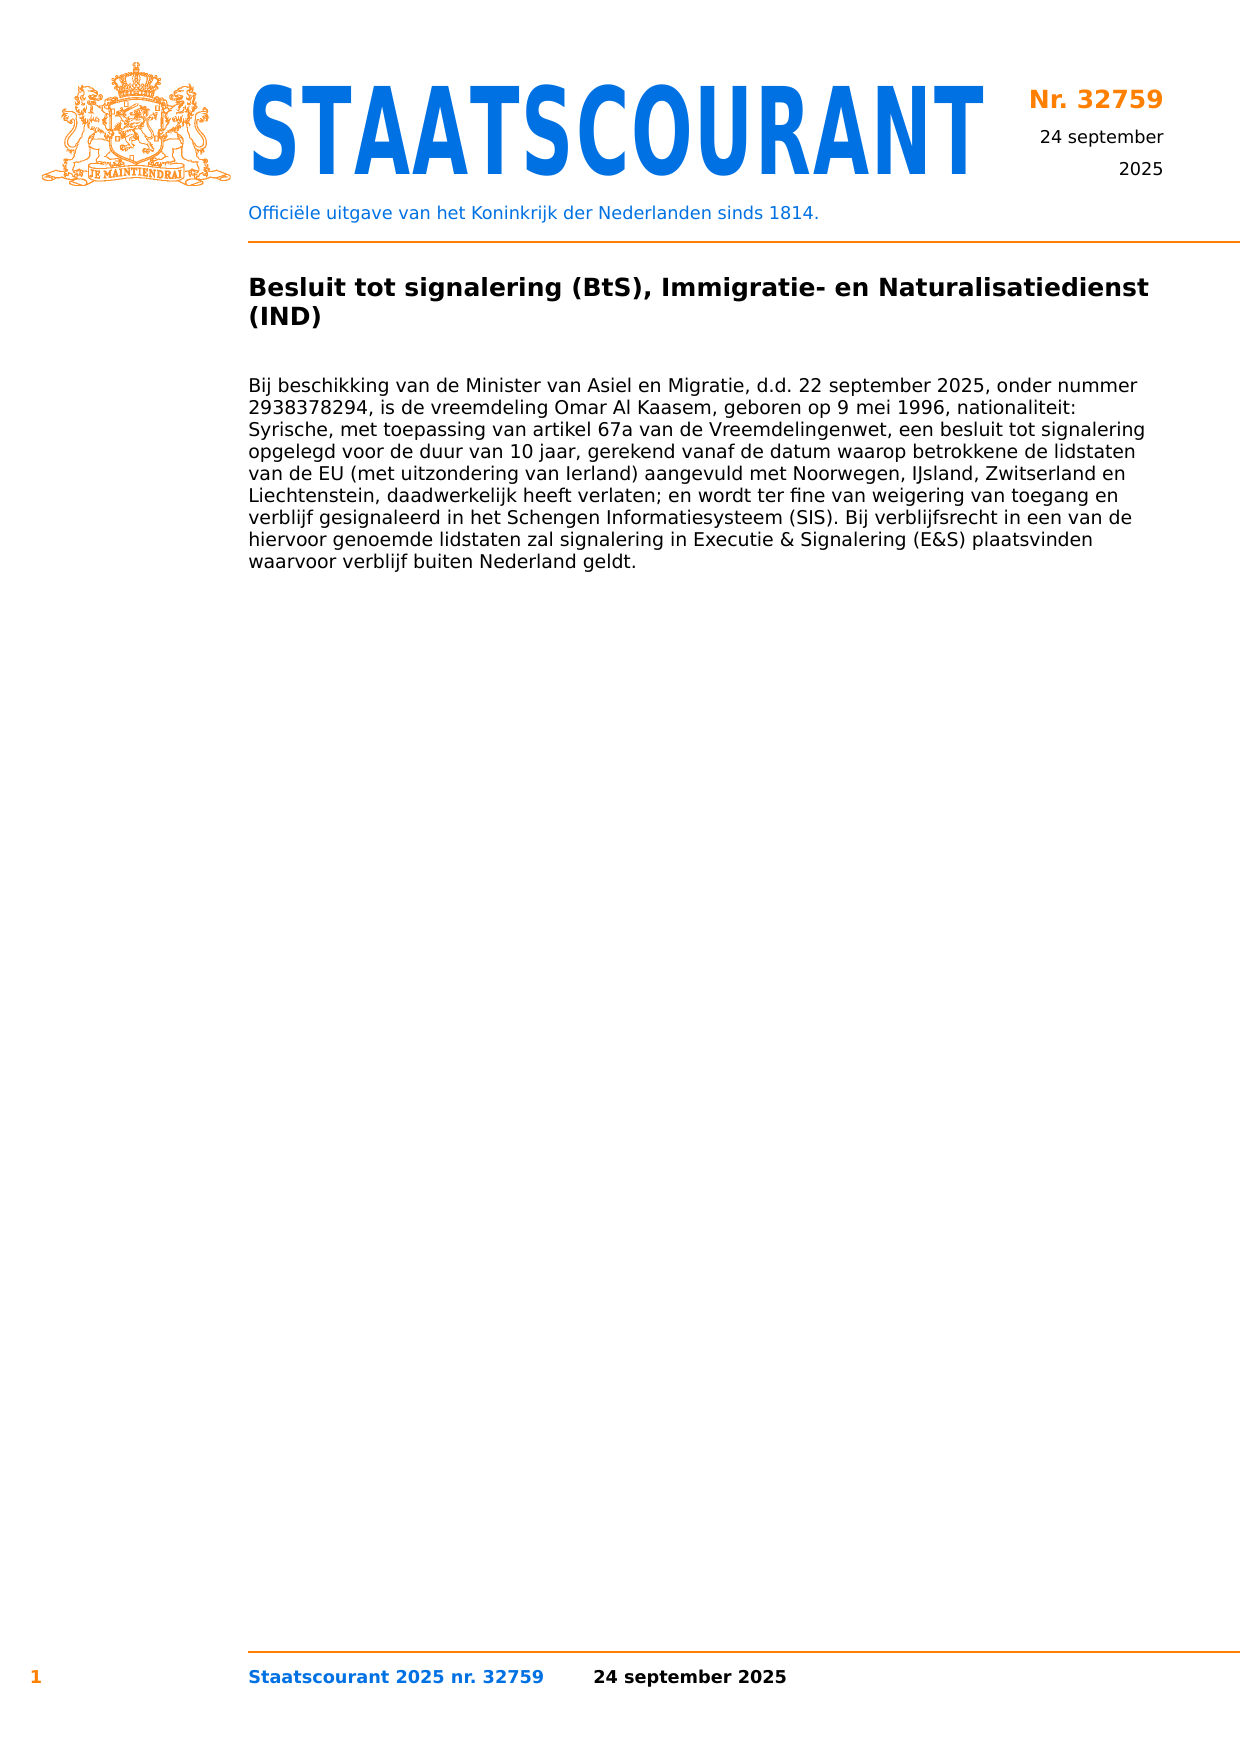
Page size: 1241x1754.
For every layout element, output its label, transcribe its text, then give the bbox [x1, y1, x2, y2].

table_header Nr. 32759 [998, 62, 1240, 121]
picture [41, 62, 231, 186]
text Bij beschikking van de Minister van Asiel en Migratie, d.d. 22 september 2025, onder nummer 2938378294, is de vreemdeling Omar Al Kaasem, geboren op 9 mei 1996, nationaliteit: Syrische, met toepassing van artikel 67a van de Vreemdelingenwet, een besluit tot signalering opgelegd voor de duur van 10 jaar, gerekend vanaf de datum waarop betrokkene de lidstaten van de EU (met uitzondering van Ierland) aangevuld met Noorwegen, IJsland, Zwitserland en Liechtenstein, daadwerkelijk heeft verlaten; en wordt ter fine van weigering van toegang en verblijf gesignaleerd in het Schengen Informatiesysteem (SIS). Bij verblijfsrecht in een van de hiervoor genoemde lidstaten zal signalering in Executie & Signalering (E&S) plaatsvinden waarvoor verblijf buiten Nederland geldt. [248, 375, 1163, 573]
table_cell 2025 [998, 153, 1240, 203]
table_header [25, 62, 248, 241]
table_cell Officiële uitgave van het Koninkrijk der Nederlanden sinds 1814. [248, 203, 1240, 241]
table_cell 24 september [998, 121, 1240, 153]
table_header STAATSCOURANT [248, 62, 998, 203]
subtitle Besluit tot signalering (BtS), Immigratie- en Naturalisatiedienst (IND) [248, 273, 1163, 331]
